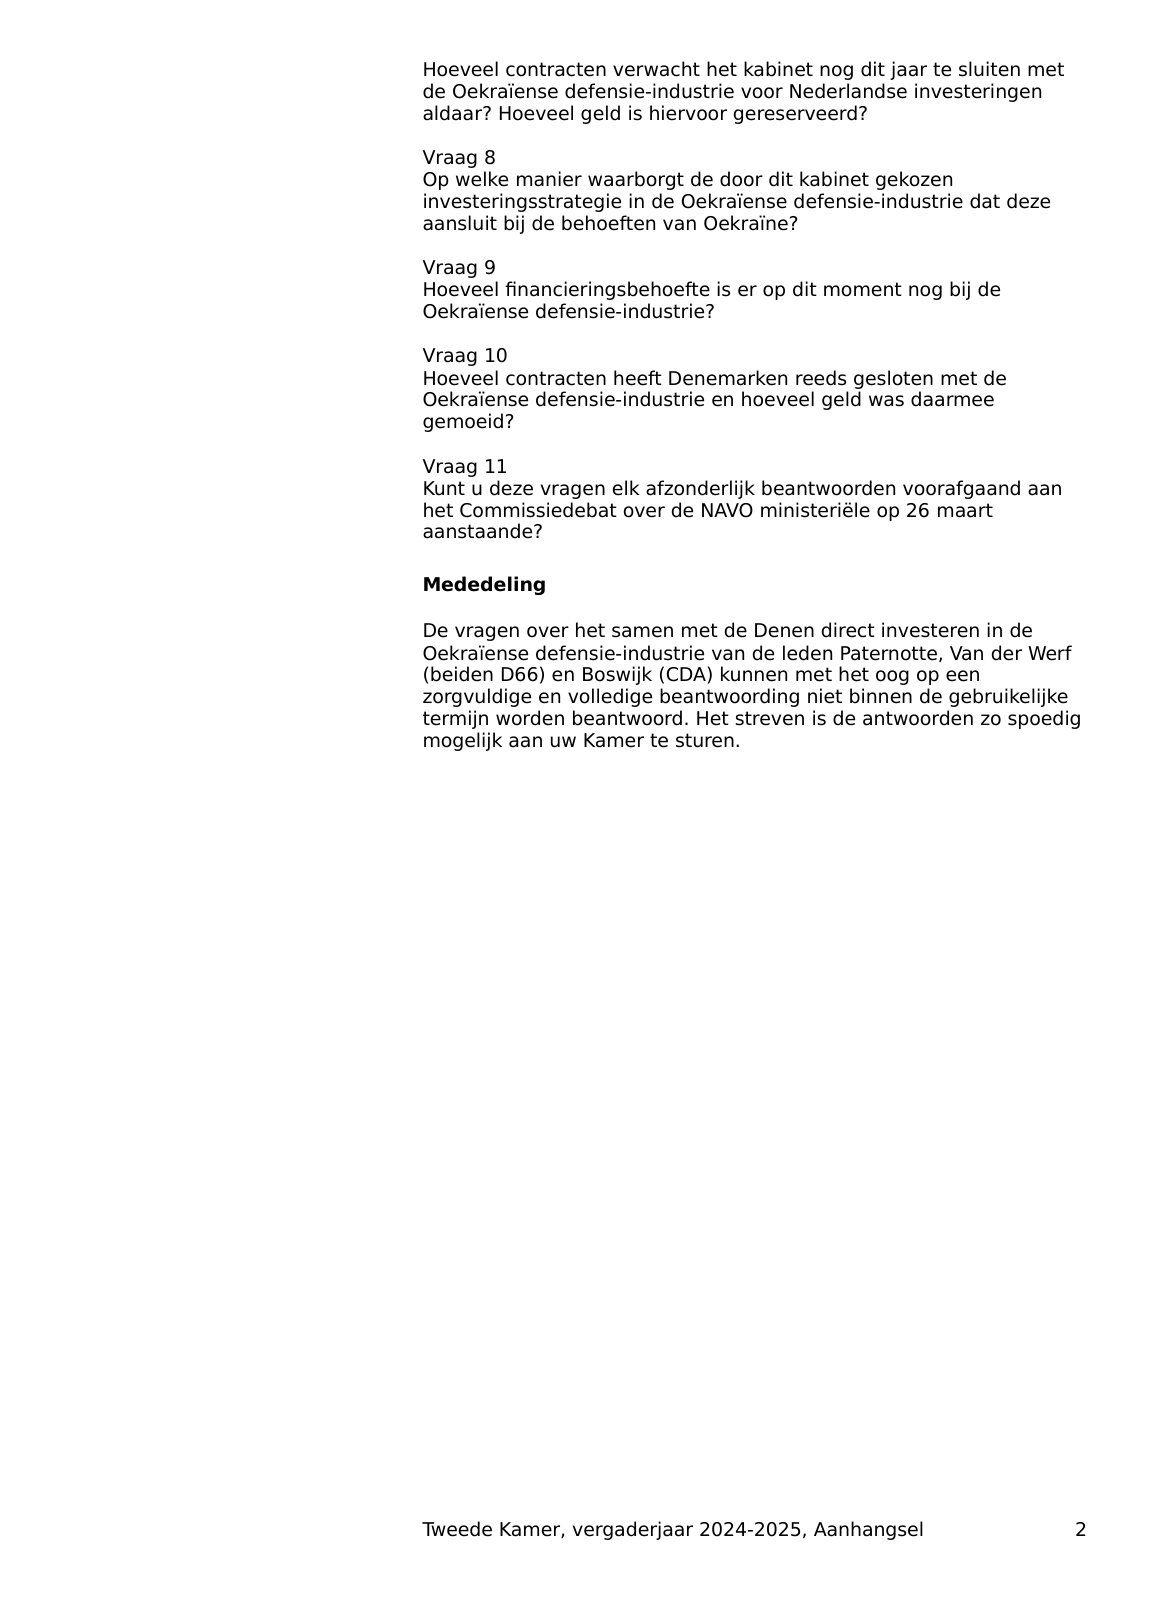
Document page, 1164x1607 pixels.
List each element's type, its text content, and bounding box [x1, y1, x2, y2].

text De vragen over het samen met de Denen direct investeren in de Oekraïense defensie-industrie van de leden Paternotte, Van der Werf (beiden D66) en Boswijk (CDA) kunnen met het oog op een zorgvuldige en volledige beantwoording niet binnen de gebruikelijke termijn worden beantwoord. Het streven is de antwoorden zo spoedig mogelijk aan uw Kamer te sturen. [422, 620, 1087, 752]
text Hoeveel contracten heeft Denemarken reeds gesloten met de Oekraïense defensie-industrie en hoeveel geld was daarmee gemoeid? [422, 367, 1087, 433]
text Vraag 10 [422, 345, 1087, 367]
text Vraag 11 [422, 456, 1087, 477]
text Op welke manier waarborgt de door dit kabinet gekozen investeringsstrategie in de Oekraïense defensie-industrie dat deze aansluit bij de behoeften van Oekraïne? [422, 169, 1087, 235]
text Vraag 8 [422, 147, 1087, 169]
text Vraag 9 [422, 257, 1087, 279]
text Hoeveel contracten verwacht het kabinet nog dit jaar te sluiten met de Oekraïense defensie-industrie voor Nederlandse investeringen aldaar? Hoeveel geld is hiervoor gereserveerd? [422, 59, 1087, 125]
text Hoeveel financieringsbehoefte is er op dit moment nog bij de Oekraïense defensie-industrie? [422, 279, 1087, 323]
text Kunt u deze vragen elk afzonderlijk beantwoorden voorafgaand aan het Commissiedebat over de NAVO ministeriële op 26 maart aanstaande? [422, 477, 1087, 543]
subtitle Mededeling [422, 573, 1087, 595]
